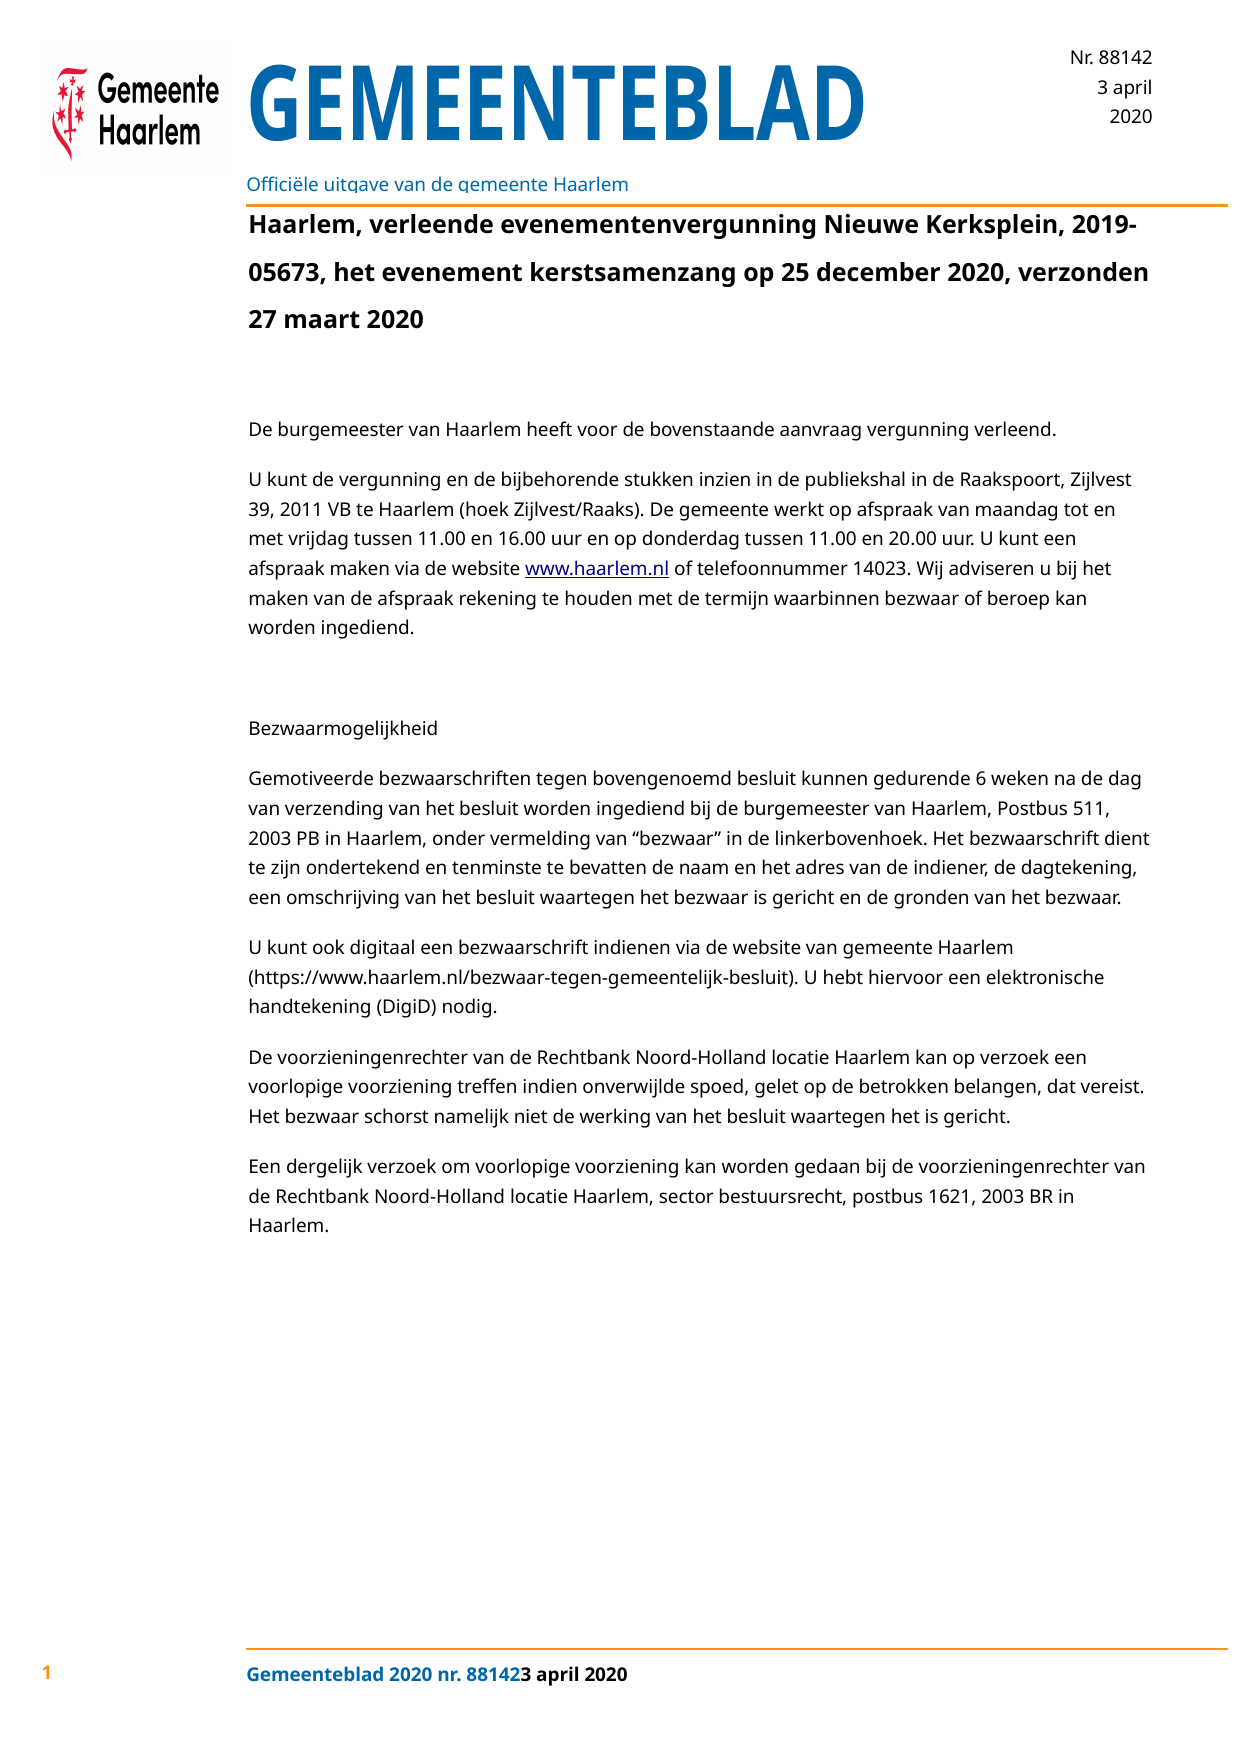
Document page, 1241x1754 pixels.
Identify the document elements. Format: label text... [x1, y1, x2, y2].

text U kunt de vergunning en de bijbehorende stukken inzien in de publiekshal in de Raakspoort, Zijlvest 39, 2011 VB te Haarlem (hoek Zijlvest/Raaks). De gemeente werkt op afspraak van maandag tot en met vrijdag tussen 11.00 en 16.00 uur en op donderdag tussen 11.00 en 20.00 uur. U kunt een afspraak maken via de website www.haarlem.nl of telefoonnummer 14023. Wij adviseren u bij het maken van de afspraak rekening te houden met de termijn waarbinnen bezwaar of beroep kan worden ingediend. [248, 466, 1152, 640]
text Haarlem, verleende evenementenvergunning Nieuwe Kerksplein, 2019-05673, het evenement kerstsamenzang op 25 december 2020, verzonden 27 maart 2020 [248, 207, 1152, 336]
text De burgemeester van Haarlem heeft voor de bovenstaande aanvraag vergunning verleend. [248, 416, 1152, 442]
text Gemotiveerde bezwaarschriften tegen bovengenoemd besluit kunnen gedurende 6 weken na de dag van verzending van het besluit worden ingediend bij de burgemeester van Haarlem, Postbus 511, 2003 PB in Haarlem, onder vermelding van “bezwaar” in de linkerbovenhoek. Het bezwaarschrift dient te zijn ondertekend en tenminste te bevatten de naam en het adres van de indiener, de dagtekening, een omschrijving van het besluit waartegen het bezwaar is gericht en de gronden van het bezwaar. [248, 766, 1152, 909]
text U kunt ook digitaal een bezwaarschrift indienen via de website van gemeente Haarlem (https://www.haarlem.nl/bezwaar-tegen-gemeentelijk-besluit). U hebt hiervoor een elektronische handtekening (DigiD) nodig. [248, 934, 1152, 1019]
text Een dergelijk verzoek om voorlopige voorziening kan worden gedaan bij de voorzieningenrechter van de Rechtbank Noord-Holland locatie Haarlem, sector bestuursrecht, postbus 1621, 2003 BR in Haarlem. [248, 1153, 1152, 1238]
picture [41, 47, 231, 172]
text Bezwaarmogelijkheid [248, 715, 1152, 741]
text De voorzieningenrechter van de Rechtbank Noord-Holland locatie Haarlem kan op verzoek een voorlopige voorziening treffen indien onverwijlde spoed, gelet op de betrokken belangen, dat vereist. Het bezwaar schorst namelijk niet de werking van het besluit waartegen het is gericht. [248, 1044, 1152, 1129]
